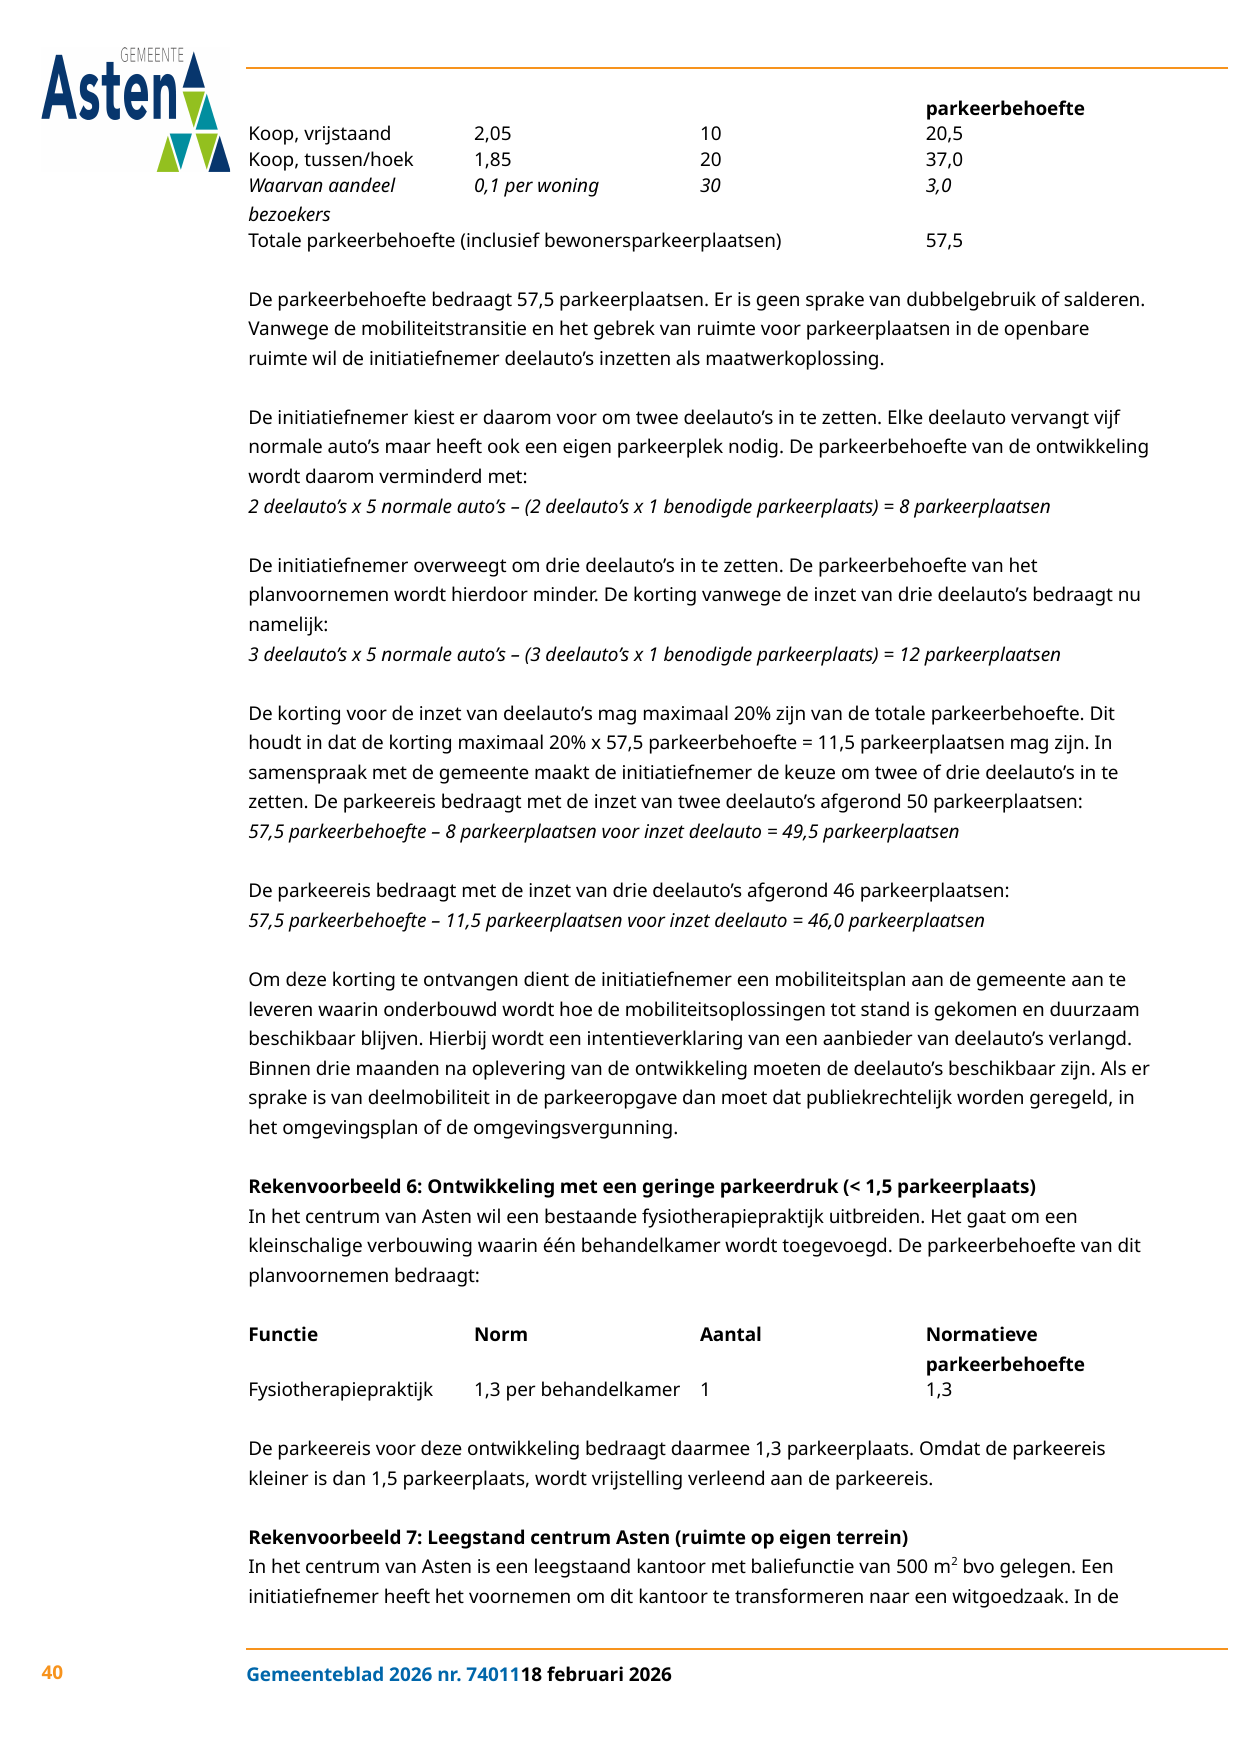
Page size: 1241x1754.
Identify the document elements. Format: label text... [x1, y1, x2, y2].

text 3 deelauto’s x 5 normale auto’s – (3 deelauto’s x 1 benodigde parkeerplaats) = 12 parkeerplaatsen [248, 641, 1152, 667]
table_cell Totale parkeerbehoefte (inclusief bewonersparkeerplaatsen) [248, 227, 926, 253]
table_header Aantal [700, 1321, 926, 1377]
text De parkeereis bedraagt met de inzet van drie deelauto’s afgerond 46 parkeerplaatsen: [248, 877, 1152, 903]
table_cell 1,85 [474, 146, 700, 172]
text De initiatiefnemer overweegt om drie deelauto’s in te zetten. De parkeerbehoefte van het planvoornemen wordt hierdoor minder. De korting vanwege de inzet van drie deelauto’s bedraagt nu namelijk: [248, 552, 1152, 637]
table_header [474, 95, 700, 121]
table_cell 1,3 per behandelkamer [474, 1377, 700, 1402]
text Rekenvoorbeeld 6: Ontwikkeling met een geringe parkeerdruk (< 1,5 parkeerplaats) [248, 1173, 1152, 1199]
text De korting voor de inzet van deelauto’s mag maximaal 20% zijn van de totale parkeerbehoefte. Dit houdt in dat de korting maximaal 20% x 57,5 parkeerbehoefte = 11,5 parkeerplaatsen mag zijn. In samenspraak met de gemeente maakt de initiatiefnemer de keuze om twee of drie deelauto’s in te zetten. De parkeereis bedraagt met de inzet van twee deelauto’s afgerond 50 parkeerplaatsen: [248, 700, 1152, 814]
table_header [700, 95, 926, 121]
table_cell 10 [700, 121, 926, 146]
table_header Functie [248, 1321, 474, 1377]
table_header parkeerbehoefte [926, 95, 1152, 121]
table_cell 30 [700, 172, 926, 227]
text Rekenvoorbeeld 7: Leegstand centrum Asten (ruimte op eigen terrein) [248, 1524, 1152, 1550]
table_cell Koop, tussen/hoek [248, 146, 474, 172]
text De initiatiefnemer kiest er daarom voor om twee deelauto’s in te zetten. Elke deelauto vervangt vijf normale auto’s maar heeft ook een eigen parkeerplek nodig. De parkeerbehoefte van de ontwikkeling wordt daarom verminderd met: [248, 404, 1152, 489]
table_cell 1 [700, 1377, 926, 1402]
text De parkeerbehoefte bedraagt 57,5 parkeerplaatsen. Er is geen sprake van dubbelgebruik of salderen. Vanwege de mobiliteitstransitie en het gebrek van ruimte voor parkeerplaatsen in de openbare ruimte wil de initiatiefnemer deelauto’s inzetten als maatwerkoplossing. [248, 286, 1152, 371]
table_cell 57,5 [926, 227, 1152, 253]
text Om deze korting te ontvangen dient de initiatiefnemer een mobiliteitsplan aan de gemeente aan te leveren waarin onderbouwd wordt hoe de mobiliteitsoplossingen tot stand is gekomen en duurzaam beschikbaar blijven. Hierbij wordt een intentieverklaring van een aanbieder van deelauto’s verlangd. Binnen drie maanden na oplevering van de ontwikkeling moeten de deelauto’s beschikbaar zijn. Als er sprake is van deelmobiliteit in de parkeeropgave dan moet dat publiekrechtelijk worden geregeld, in het omgevingsplan of de omgevingsvergunning. [248, 966, 1152, 1140]
table_cell 2,05 [474, 121, 700, 146]
text De parkeereis voor deze ontwikkeling bedraagt daarmee 1,3 parkeerplaats. Omdat de parkeereis kleiner is dan 1,5 parkeerplaats, wordt vrijstelling verleend aan de parkeereis. [248, 1435, 1152, 1491]
table_cell 20 [700, 146, 926, 172]
table_cell 1,3 [926, 1377, 1152, 1402]
text 57,5 parkeerbehoefte – 11,5 parkeerplaatsen voor inzet deelauto = 46,0 parkeerplaatsen [248, 907, 1152, 933]
table_cell 0,1 per woning [474, 172, 700, 227]
table_cell 3,0 [926, 172, 1152, 227]
table_header Normatieve parkeerbehoefte [926, 1321, 1152, 1377]
table_cell Koop, vrijstaand [248, 121, 474, 146]
text 2 deelauto’s x 5 normale auto’s – (2 deelauto’s x 1 benodigde parkeerplaats) = 8 parkeerplaatsen [248, 493, 1152, 519]
table_cell 20,5 [926, 121, 1152, 146]
picture [41, 47, 231, 172]
table_cell Waarvan aandeel bezoekers [248, 172, 474, 227]
table_header Norm [474, 1321, 700, 1377]
text 57,5 parkeerbehoefte – 8 parkeerplaatsen voor inzet deelauto = 49,5 parkeerplaatsen [248, 818, 1152, 844]
text In het centrum van Asten is een leegstaand kantoor met baliefunctie van 500 m2 bvo gelegen. Een initiatiefnemer heeft het voornemen om dit kantoor te transformeren naar een witgoedzaak. In de [248, 1553, 1152, 1609]
table_cell Fysiotherapiepraktijk [248, 1377, 474, 1402]
table_cell 37,0 [926, 146, 1152, 172]
text In het centrum van Asten wil een bestaande fysiotherapiepraktijk uitbreiden. Het gaat om een kleinschalige verbouwing waarin één behandelkamer wordt toegevoegd. De parkeerbehoefte van dit planvoornemen bedraagt: [248, 1203, 1152, 1288]
table_header [248, 95, 474, 121]
